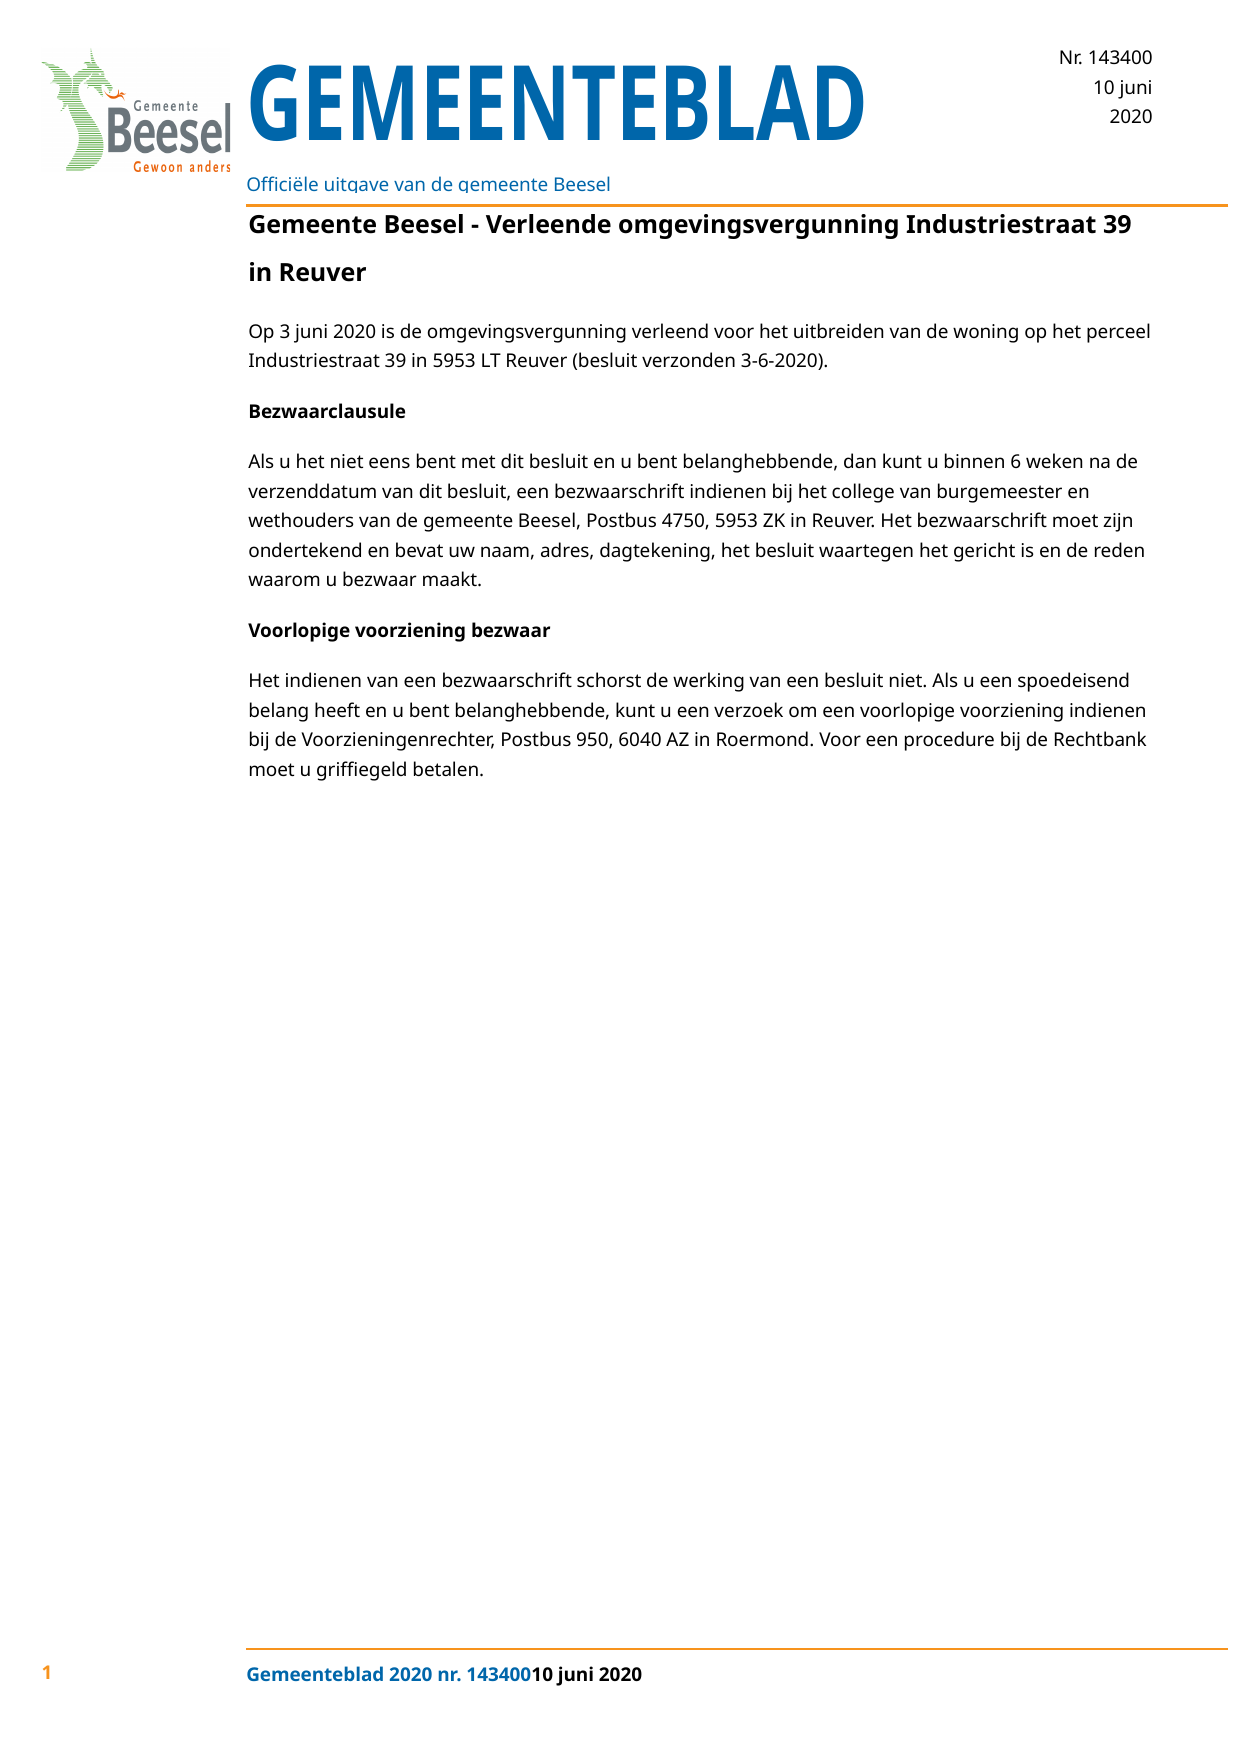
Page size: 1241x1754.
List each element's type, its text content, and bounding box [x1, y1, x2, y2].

picture [41, 47, 231, 172]
text Als u het niet eens bent met dit besluit en u bent belanghebbende, dan kunt u binnen 6 weken na de verzenddatum van dit besluit, een bezwaarschrift indienen bij het college van burgemeester en wethouders van de gemeente Beesel, Postbus 4750, 5953 ZK in Reuver. Het bezwaarschrift moet zijn ondertekend en bevat uw naam, adres, dagtekening, het besluit waartegen het gericht is en de reden waarom u bezwaar maakt. [248, 448, 1152, 592]
text Gemeente Beesel - Verleende omgevingsvergunning Industriestraat 39 in Reuver [248, 207, 1152, 288]
text Bezwaarclausule [248, 398, 1152, 424]
text Op 3 juni 2020 is de omgevingsvergunning verleend voor het uitbreiden van de woning op het perceel Industriestraat 39 in 5953 LT Reuver (besluit verzonden 3-6-2020). [248, 318, 1152, 373]
text Het indienen van een bezwaarschrift schorst de werking van een besluit niet. Als u een spoedeisend belang heeft en u bent belanghebbende, kunt u een verzoek om een voorlopige voorziening indienen bij de Voorzieningenrechter, Postbus 950, 6040 AZ in Roermond. Voor een procedure bij de Rechtbank moet u griffiegeld betalen. [248, 667, 1152, 782]
text Voorlopige voorziening bezwaar [248, 617, 1152, 643]
